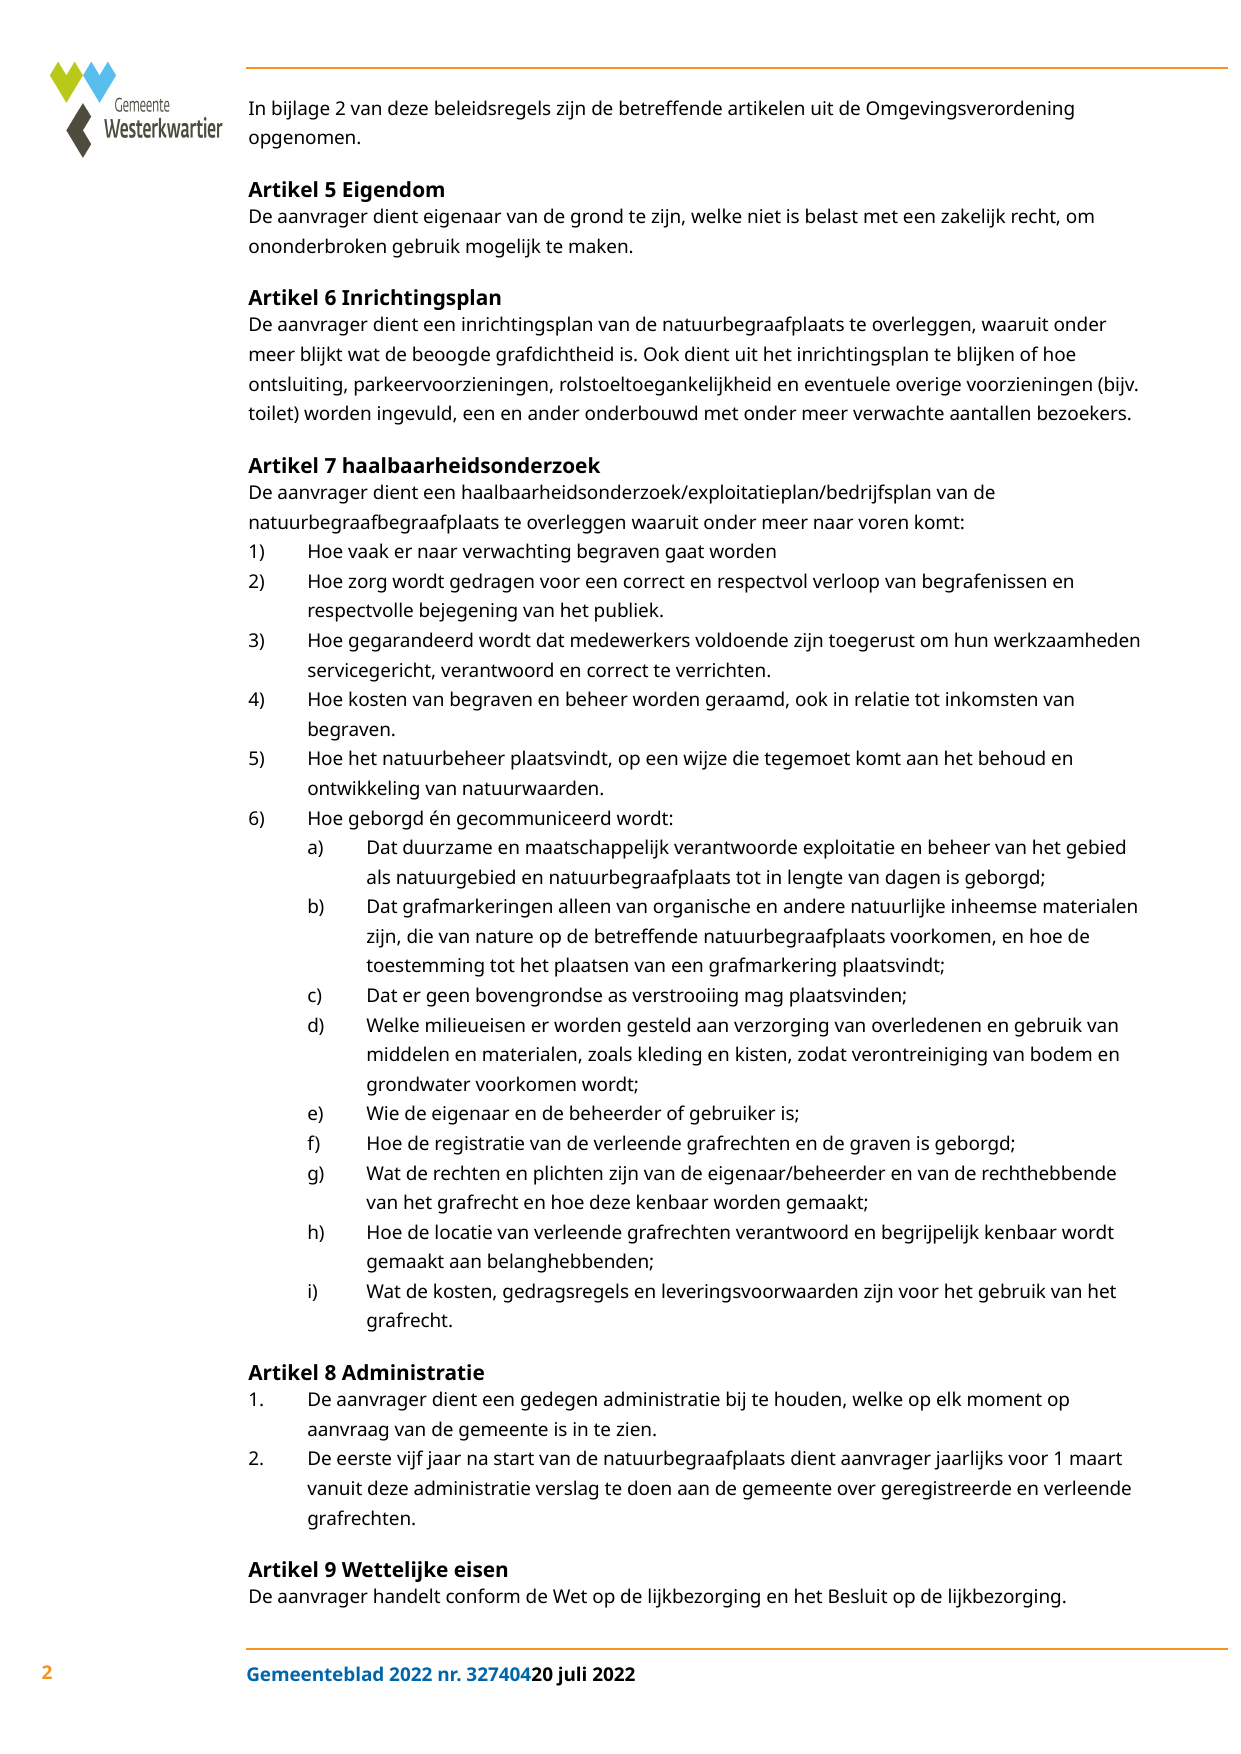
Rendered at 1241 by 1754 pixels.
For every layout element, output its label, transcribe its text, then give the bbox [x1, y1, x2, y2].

list Hoe het natuurbeheer plaatsvindt, op een wijze die tegemoet komt aan het behoud en ontwikkeling van natuurwaarden. [248, 746, 1152, 801]
list Wat de kosten, gedragsregels en leveringsvoorwaarden zijn voor het gebruik van het grafrecht. [307, 1278, 1152, 1333]
list Hoe zorg wordt gedragen voor een correct en respectvol verloop van begrafenissen en respectvolle bejegening van het publiek. [248, 568, 1152, 623]
list Dat grafmarkeringen alleen van organische en andere natuurlijke inheemse materialen zijn, die van nature op de betreffende natuurbegraafplaats voorkomen, en hoe de toestemming tot het plaatsen van een grafmarkering plaatsvindt; [307, 893, 1152, 978]
text Artikel 6 Inrichtingsplan [248, 283, 1152, 312]
list Hoe gegarandeerd wordt dat medewerkers voldoende zijn toegerust om hun werkzaamheden servicegericht, verantwoord en correct te verrichten. [248, 627, 1152, 682]
text De aanvrager dient een inrichtingsplan van de natuurbegraafplaats te overleggen, waaruit onder meer blijkt wat de beoogde grafdichtheid is. Ook dient uit het inrichtingsplan te blijken of hoe ontsluiting, parkeervoorzieningen, rolstoeltoegankelijkheid en eventuele overige voorzieningen (bijv. toilet) worden ingevuld, een en ander onderbouwd met onder meer verwachte aantallen bezoekers. [248, 312, 1152, 426]
list Hoe de locatie van verleende grafrechten verantwoord en begrijpelijk kenbaar wordt gemaakt aan belanghebbenden; [307, 1219, 1152, 1274]
text Artikel 5 Eigendom [248, 175, 1152, 203]
text De aanvrager dient een haalbaarheidsonderzoek/exploitatieplan/bedrijfsplan van de natuurbegraafbegraafplaats te overleggen waaruit onder meer naar voren komt: [248, 479, 1152, 534]
list De eerste vijf jaar na start van de natuurbegraafplaats dient aanvrager jaarlijks voor 1 maart vanuit deze administratie verslag te doen aan de gemeente over geregistreerde en verleende grafrechten. [248, 1446, 1152, 1531]
list Dat duurzame en maatschappelijk verantwoorde exploitatie en beheer van het gebied als natuurgebied en natuurbegraafplaats tot in lengte van dagen is geborgd; [307, 834, 1152, 889]
text De aanvrager dient eigenaar van de grond te zijn, welke niet is belast met een zakelijk recht, om ononderbroken gebruik mogelijk te maken. [248, 203, 1152, 258]
list Hoe kosten van begraven en beheer worden geraamd, ook in relatie tot inkomsten van begraven. [248, 686, 1152, 742]
text Artikel 9 Wettelijke eisen [248, 1555, 1152, 1584]
list Welke milieueisen er worden gesteld aan verzorging van overledenen en gebruik van middelen en materialen, zoals kleding en kisten, zodat verontreiniging van bodem en grondwater voorkomen wordt; [307, 1012, 1152, 1097]
list Hoe vaak er naar verwachting begraven gaat worden [248, 538, 1152, 564]
list Dat er geen bovengrondse as verstrooiing mag plaatsvinden; [307, 982, 1152, 1008]
list Wat de rechten en plichten zijn van de eigenaar/beheerder en van de rechthebbende van het grafrecht en hoe deze kenbaar worden gemaakt; [307, 1160, 1152, 1215]
picture [41, 47, 231, 172]
text De aanvrager handelt conform de Wet op de lijkbezorging en het Besluit op de lijkbezorging. [248, 1584, 1152, 1609]
text In bijlage 2 van deze beleidsregels zijn de betreffende artikelen uit de Omgevingsverordening opgenomen. [248, 95, 1152, 150]
list Hoe de registratie van de verleende grafrechten en de graven is geborgd; [307, 1130, 1152, 1156]
list Hoe geborgd én gecommuniceerd wordt: [248, 805, 1152, 830]
list Wie de eigenaar en de beheerder of gebruiker is; [307, 1101, 1152, 1126]
text Artikel 7 haalbaarheidsonderzoek [248, 451, 1152, 479]
list De aanvrager dient een gedegen administratie bij te houden, welke op elk moment op aanvraag van de gemeente is in te zien. [248, 1386, 1152, 1442]
text Artikel 8 Administratie [248, 1358, 1152, 1386]
